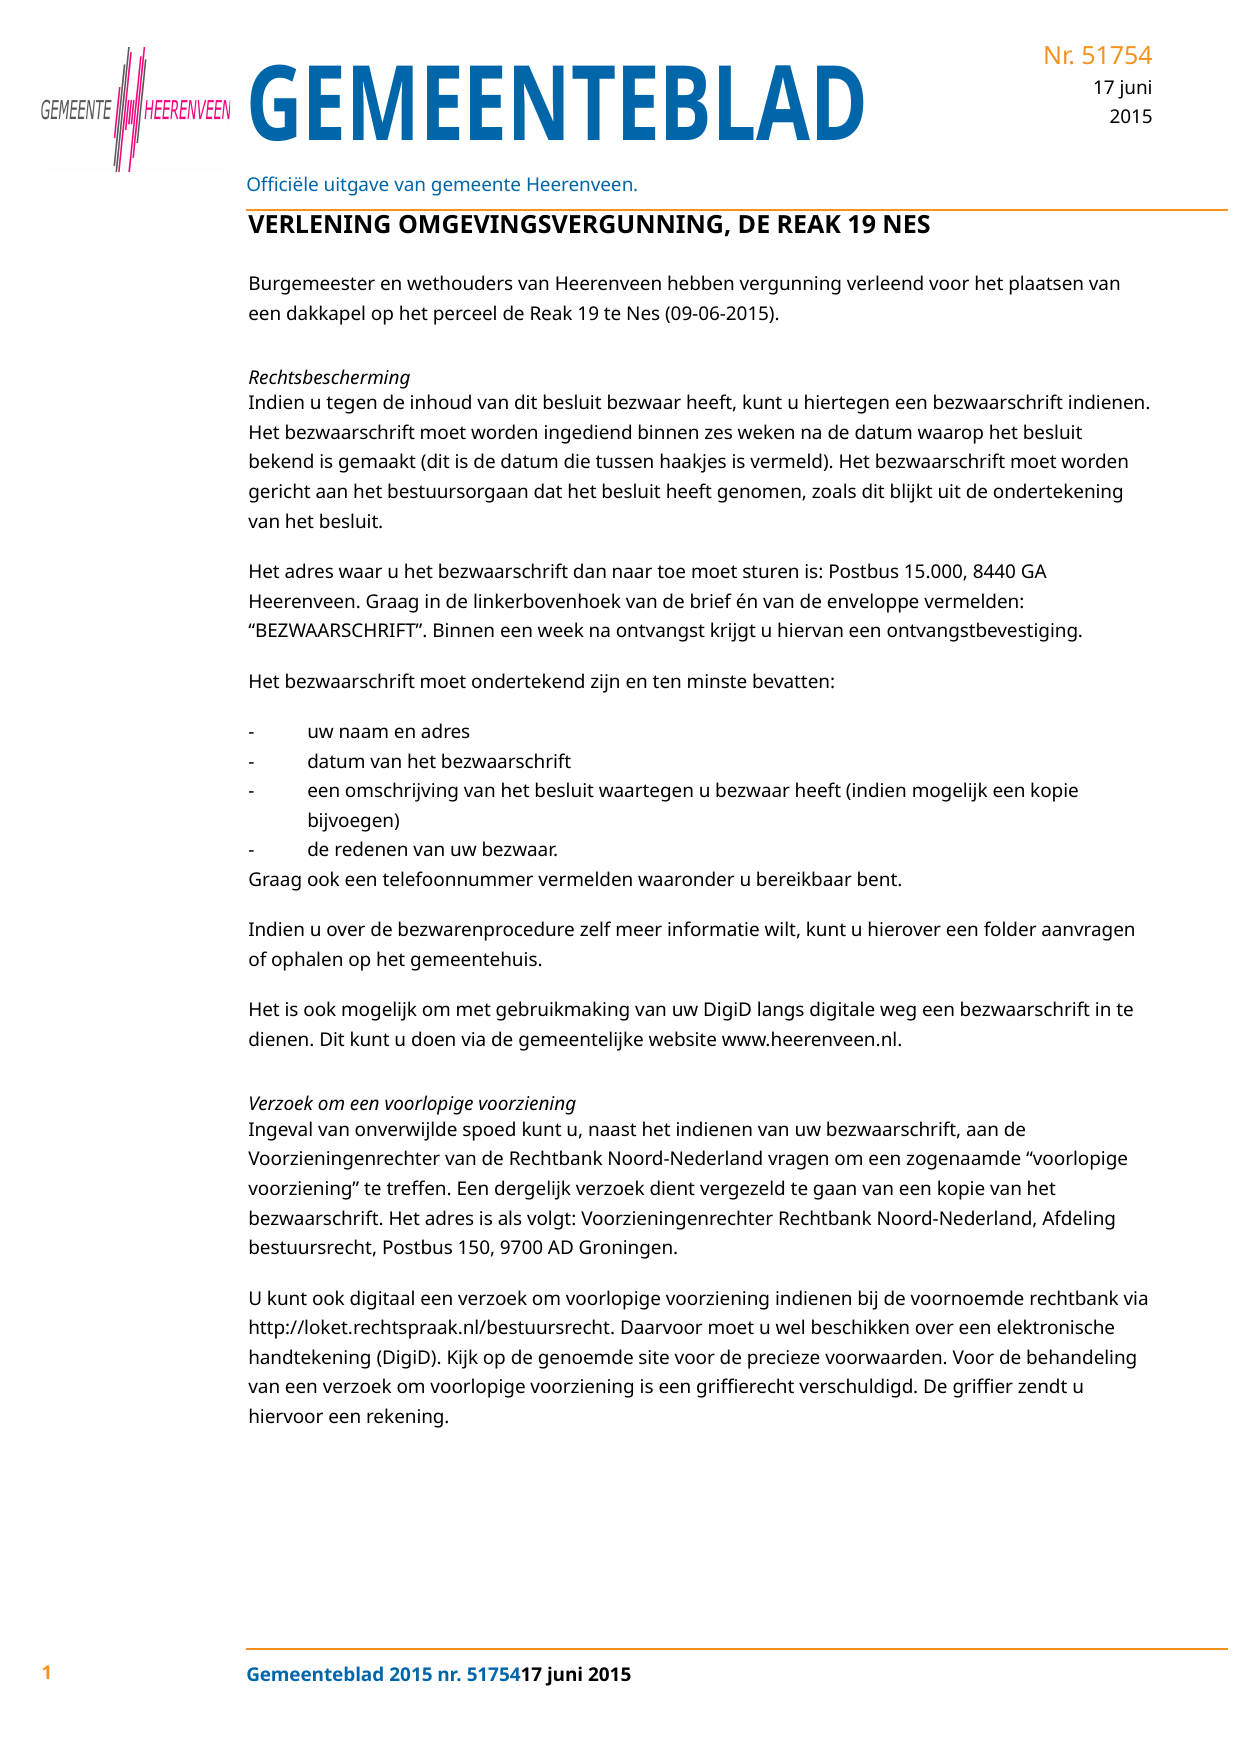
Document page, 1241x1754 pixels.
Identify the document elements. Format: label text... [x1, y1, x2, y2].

text Ingeval van onverwijlde spoed kunt u, naast het indienen van uw bezwaarschrift, aan de Voorzieningenrechter van de Rechtbank Noord-Nederland vragen om een zogenaamde “voorlopige voorziening” te treffen. Een dergelijk verzoek dient vergezeld te gaan van een kopie van het bezwaarschrift. Het adres is als volgt: Voorzieningenrechter Rechtbank Noord-Nederland, Afdeling bestuursrecht, Postbus 150, 9700 AD Groningen. [248, 1116, 1152, 1260]
text VERLENING OMGEVINGSVERGUNNING, DE REAK 19 NES [248, 211, 1152, 241]
picture [41, 47, 231, 172]
list uw naam en adres [248, 718, 1152, 744]
text Het bezwaarschrift moet ondertekend zijn en ten minste bevatten: [248, 668, 1152, 694]
text Burgemeester en wethouders van Heerenveen hebben vergunning verleend voor het plaatsen van een dakkapel op het perceel de Reak 19 te Nes (09-06-2015). [248, 270, 1152, 326]
text Het adres waar u het bezwaarschrift dan naar toe moet sturen is: Postbus 15.000, 8440 GA Heerenveen. Graag in de linkerbovenhoek van de brief én van de enveloppe vermelden: “BEZWAARSCHRIFT”. Binnen een week na ontvangst krijgt u hiervan een ontvangstbevestiging. [248, 558, 1152, 643]
list datum van het bezwaarschrift [248, 748, 1152, 774]
text Indien u over de bezwarenprocedure zelf meer informatie wilt, kunt u hierover een folder aanvragen of ophalen op het gemeentehuis. [248, 917, 1152, 972]
list een omschrijving van het besluit waartegen u bezwaar heeft (indien mogelijk een kopie bijvoegen) [248, 777, 1152, 833]
text Rechtsbescherming [248, 364, 1152, 389]
text Het is ook mogelijk om met gebruikmaking van uw DigiD langs digitale weg een bezwaarschrift in te dienen. Dit kunt u doen via de gemeentelijke website www.heerenveen.nl. [248, 997, 1152, 1052]
text Indien u tegen de inhoud van dit besluit bezwaar heeft, kunt u hiertegen een bezwaarschrift indienen. Het bezwaarschrift moet worden ingediend binnen zes weken na de datum waarop het besluit bekend is gemaakt (dit is de datum die tussen haakjes is vermeld). Het bezwaarschrift moet worden gericht aan het bestuursorgaan dat het besluit heeft genomen, zoals dit blijkt uit de ondertekening van het besluit. [248, 389, 1152, 534]
text Verzoek om een voorlopige voorziening [248, 1090, 1152, 1116]
list de redenen van uw bezwaar. [248, 837, 1152, 862]
text U kunt ook digitaal een verzoek om voorlopige voorziening indienen bij de voornoemde rechtbank via http://loket.rechtspraak.nl/bestuursrecht. Daarvoor moet u wel beschikken over een elektronische handtekening (DigiD). Kijk op de genoemde site voor de precieze voorwaarden. Voor de behandeling van een verzoek om voorlopige voorziening is een griffierecht verschuldigd. De griffier zendt u hiervoor een rekening. [248, 1285, 1152, 1429]
text Graag ook een telefoonnummer vermelden waaronder u bereikbaar bent. [248, 866, 1152, 892]
